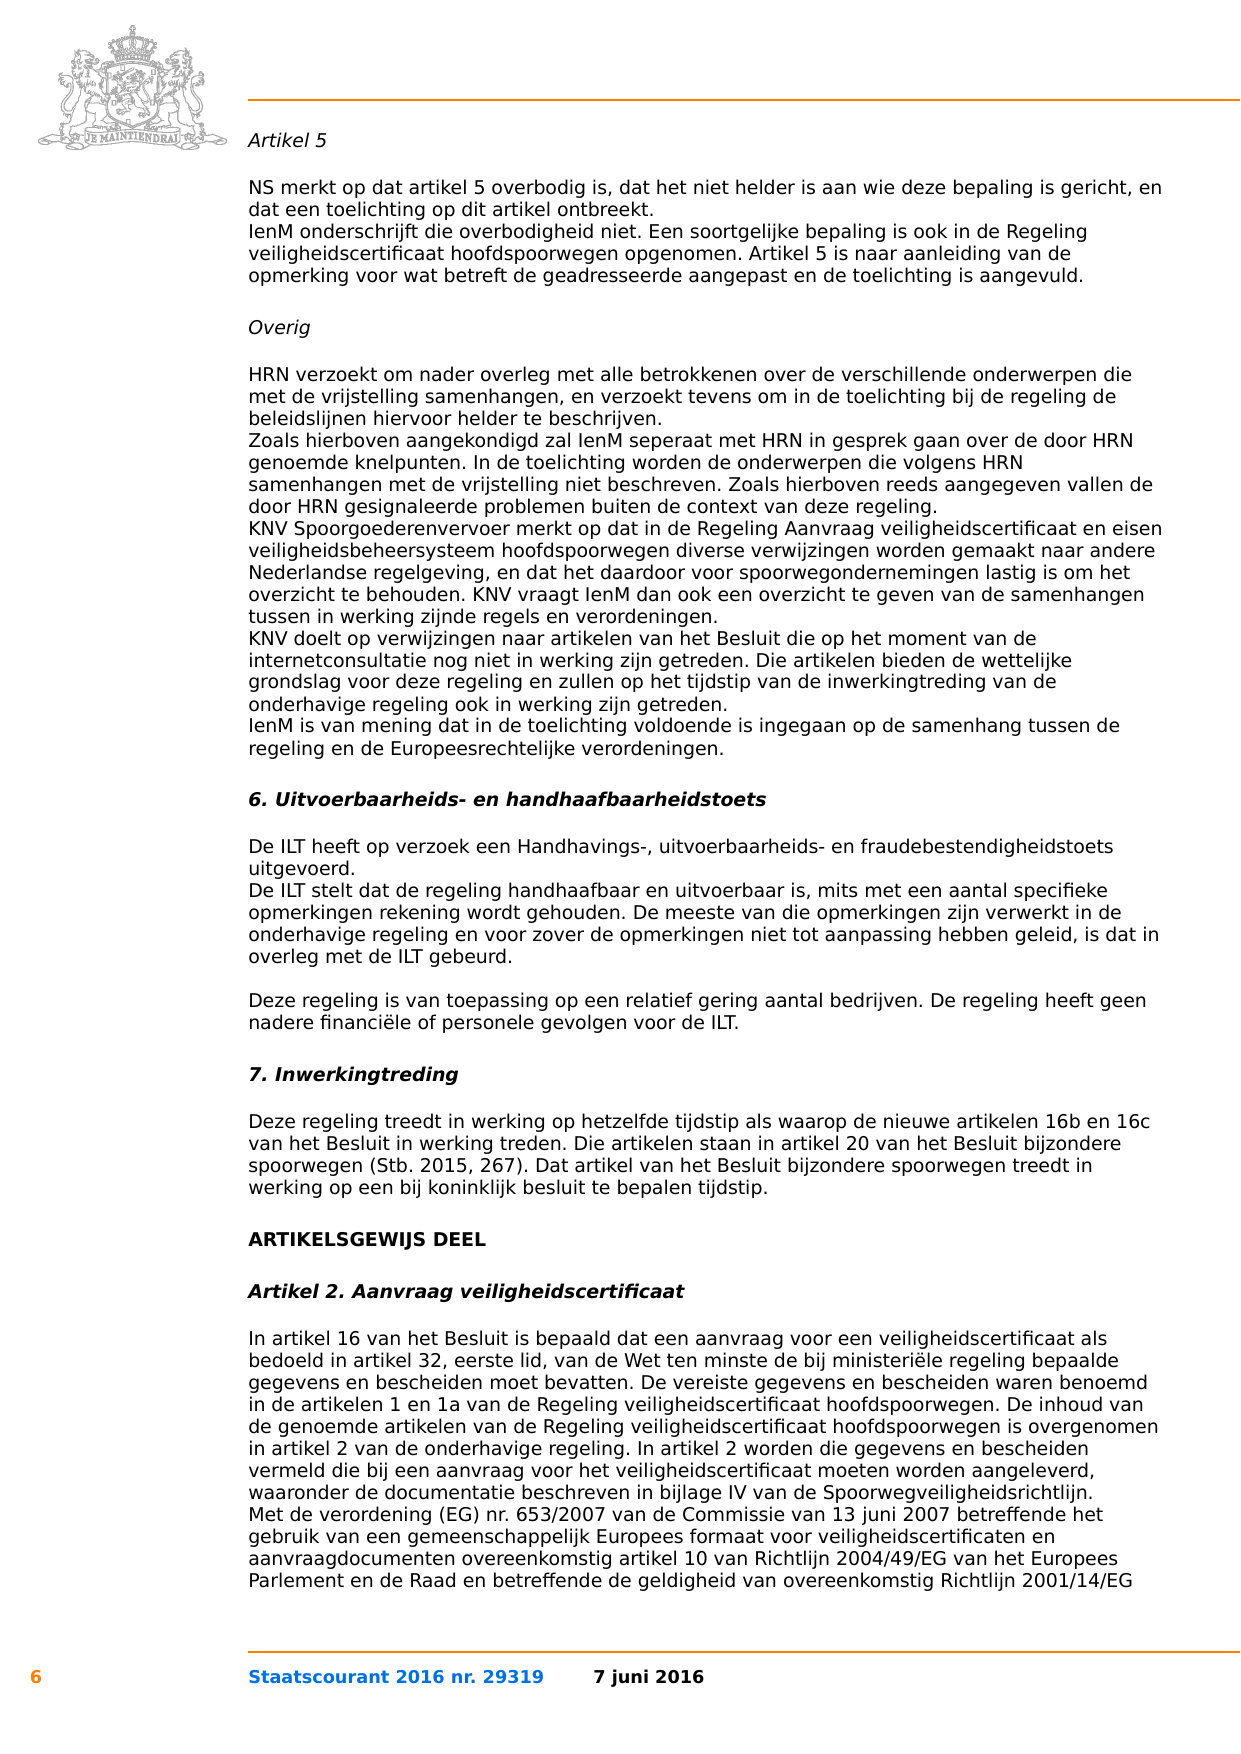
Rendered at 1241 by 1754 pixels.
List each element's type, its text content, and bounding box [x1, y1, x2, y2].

subtitle Artikel 2. Aanvraag veiligheidscertificaat [248, 1281, 1163, 1303]
text KNV Spoorgoederenvervoer merkt op dat in de Regeling Aanvraag veiligheidscertificaat en eisen veiligheidsbeheersysteem hoofdspoorwegen diverse verwijzingen worden gemaakt naar andere Nederlandse regelgeving, en dat het daardoor voor spoorwegondernemingen lastig is om het overzicht te behouden. KNV vraagt IenM dan ook een overzicht te geven van de samenhangen tussen in werking zijnde regels en verordeningen. [248, 518, 1163, 627]
subtitle ARTIKELSGEWIJS DEEL [248, 1229, 1163, 1251]
subtitle Overig [248, 317, 1163, 339]
text Met de verordening (EG) nr. 653/2007 van de Commissie van 13 juni 2007 betreffende het gebruik van een gemeenschappelijk Europees formaat voor veiligheidscertificaten en aanvraagdocumenten overeenkomstig artikel 10 van Richtlijn 2004/49/EG van het Europees Parlement en de Raad en betreffende de geldigheid van overeenkomstig Richtlijn 2001/14/EG [248, 1504, 1163, 1592]
text Deze regeling is van toepassing op een relatief gering aantal bedrijven. De regeling heeft geen nadere financiële of personele gevolgen voor de ILT. [248, 990, 1163, 1034]
picture [38, 25, 227, 150]
text HRN verzoekt om nader overleg met alle betrokkenen over de verschillende onderwerpen die met de vrijstelling samenhangen, en verzoekt tevens om in de toelichting bij de regeling de beleidslijnen hiervoor helder te beschrijven. [248, 364, 1163, 430]
text KNV doelt op verwijzingen naar artikelen van het Besluit die op het moment van de internetconsultatie nog niet in werking zijn getreden. Die artikelen bieden de wettelijke grondslag voor deze regeling en zullen op het tijdstip van de inwerkingtreding van de onderhavige regeling ook in werking zijn getreden. [248, 627, 1163, 715]
text IenM is van mening dat in de toelichting voldoende is ingegaan op de samenhang tussen de regeling en de Europeesrechtelijke verordeningen. [248, 715, 1163, 759]
text De ILT stelt dat de regeling handhaafbaar en uitvoerbaar is, mits met een aantal specifieke opmerkingen rekening wordt gehouden. De meeste van die opmerkingen zijn verwerkt in de onderhavige regeling en voor zover de opmerkingen niet tot aanpassing hebben geleid, is dat in overleg met de ILT gebeurd. [248, 880, 1163, 968]
subtitle 6. Uitvoerbaarheids- en handhaafbaarheidstoets [248, 789, 1163, 811]
text Zoals hierboven aangekondigd zal IenM seperaat met HRN in gesprek gaan over de door HRN genoemde knelpunten. In de toelichting worden de onderwerpen die volgens HRN samenhangen met de vrijstelling niet beschreven. Zoals hierboven reeds aangegeven vallen de door HRN gesignaleerde problemen buiten de context van deze regeling. [248, 430, 1163, 518]
text De ILT heeft op verzoek een Handhavings-, uitvoerbaarheids- en fraudebestendigheidstoets uitgevoerd. [248, 836, 1163, 880]
text IenM onderschrijft die overbodigheid niet. Een soortgelijke bepaling is ook in de Regeling veiligheidscertificaat hoofdspoorwegen opgenomen. Artikel 5 is naar aanleiding van de opmerking voor wat betreft de geadresseerde aangepast en de toelichting is aangevuld. [248, 221, 1163, 287]
subtitle 7. Inwerkingtreding [248, 1064, 1163, 1086]
text NS merkt op dat artikel 5 overbodig is, dat het niet helder is aan wie deze bepaling is gericht, en dat een toelichting op dit artikel ontbreekt. [248, 177, 1163, 221]
text Deze regeling treedt in werking op hetzelfde tijdstip als waarop de nieuwe artikelen 16b en 16c van het Besluit in werking treden. Die artikelen staan in artikel 20 van het Besluit bijzondere spoorwegen (Stb. 2015, 267). Dat artikel van het Besluit bijzondere spoorwegen treedt in werking op een bij koninklijk besluit te bepalen tijdstip. [248, 1111, 1163, 1199]
subtitle Artikel 5 [248, 130, 1163, 152]
text In artikel 16 van het Besluit is bepaald dat een aanvraag voor een veiligheidscertificaat als bedoeld in artikel 32, eerste lid, van de Wet ten minste de bij ministeriële regeling bepaalde gegevens en bescheiden moet bevatten. De vereiste gegevens en bescheiden waren benoemd in de artikelen 1 en 1a van de Regeling veiligheidscertificaat hoofdspoorwegen. De inhoud van de genoemde artikelen van de Regeling veiligheidscertificaat hoofdspoorwegen is overgenomen in artikel 2 van de onderhavige regeling. In artikel 2 worden die gegevens en bescheiden vermeld die bij een aanvraag voor het veiligheidscertificaat moeten worden aangeleverd, waaronder de documentatie beschreven in bijlage IV van de Spoorwegveiligheidsrichtlijn. [248, 1328, 1163, 1504]
